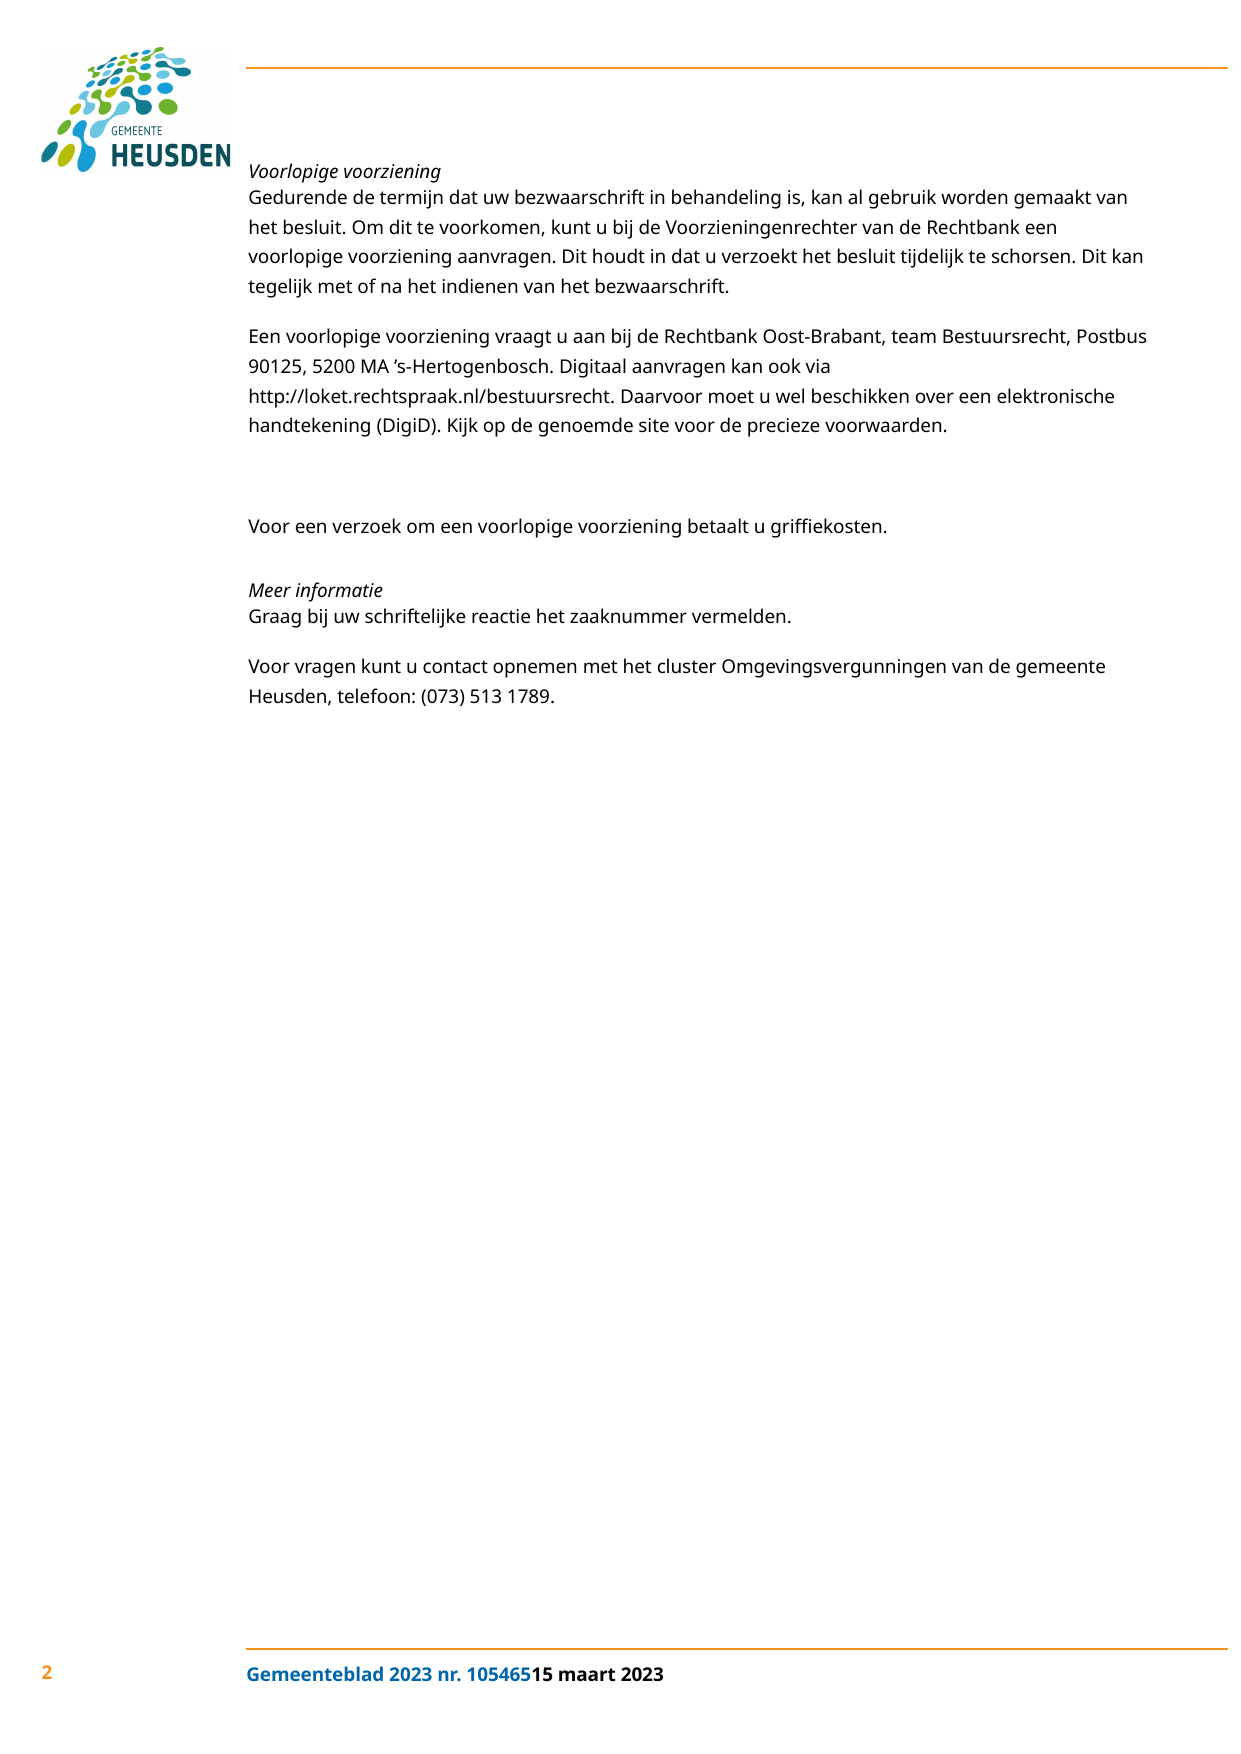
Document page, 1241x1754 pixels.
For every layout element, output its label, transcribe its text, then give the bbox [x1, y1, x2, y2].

text Een voorlopige voorziening vraagt u aan bij de Rechtbank Oost-Brabant, team Bestuursrecht, Postbus 90125, 5200 MA ’s-Hertogenbosch. Digitaal aanvragen kan ook via http://loket.rechtspraak.nl/bestuursrecht. Daarvoor moet u wel beschikken over een elektronische handtekening (DigiD). Kijk op de genoemde site voor de precieze voorwaarden. [248, 324, 1152, 438]
text Gedurende de termijn dat uw bezwaarschrift in behandeling is, kan al gebruik worden gemaakt van het besluit. Om dit te voorkomen, kunt u bij de Voorzieningenrechter van de Rechtbank een voorlopige voorziening aanvragen. Dit houdt in dat u verzoekt het besluit tijdelijk te schorsen. Dit kan tegelijk met of na het indienen van het bezwaarschrift. [248, 184, 1152, 299]
text Graag bij uw schriftelijke reactie het zaaknummer vermelden. [248, 603, 1152, 629]
text Voor vragen kunt u contact opnemen met het cluster Omgevingsvergunningen van de gemeente Heusden, telefoon: (073) 513 1789. [248, 653, 1152, 709]
picture [41, 47, 231, 172]
text Voorlopige voorziening [248, 159, 1152, 184]
text Meer informatie [248, 577, 1152, 603]
text Voor een verzoek om een voorlopige voorziening betaalt u griffiekosten. [248, 513, 1152, 539]
